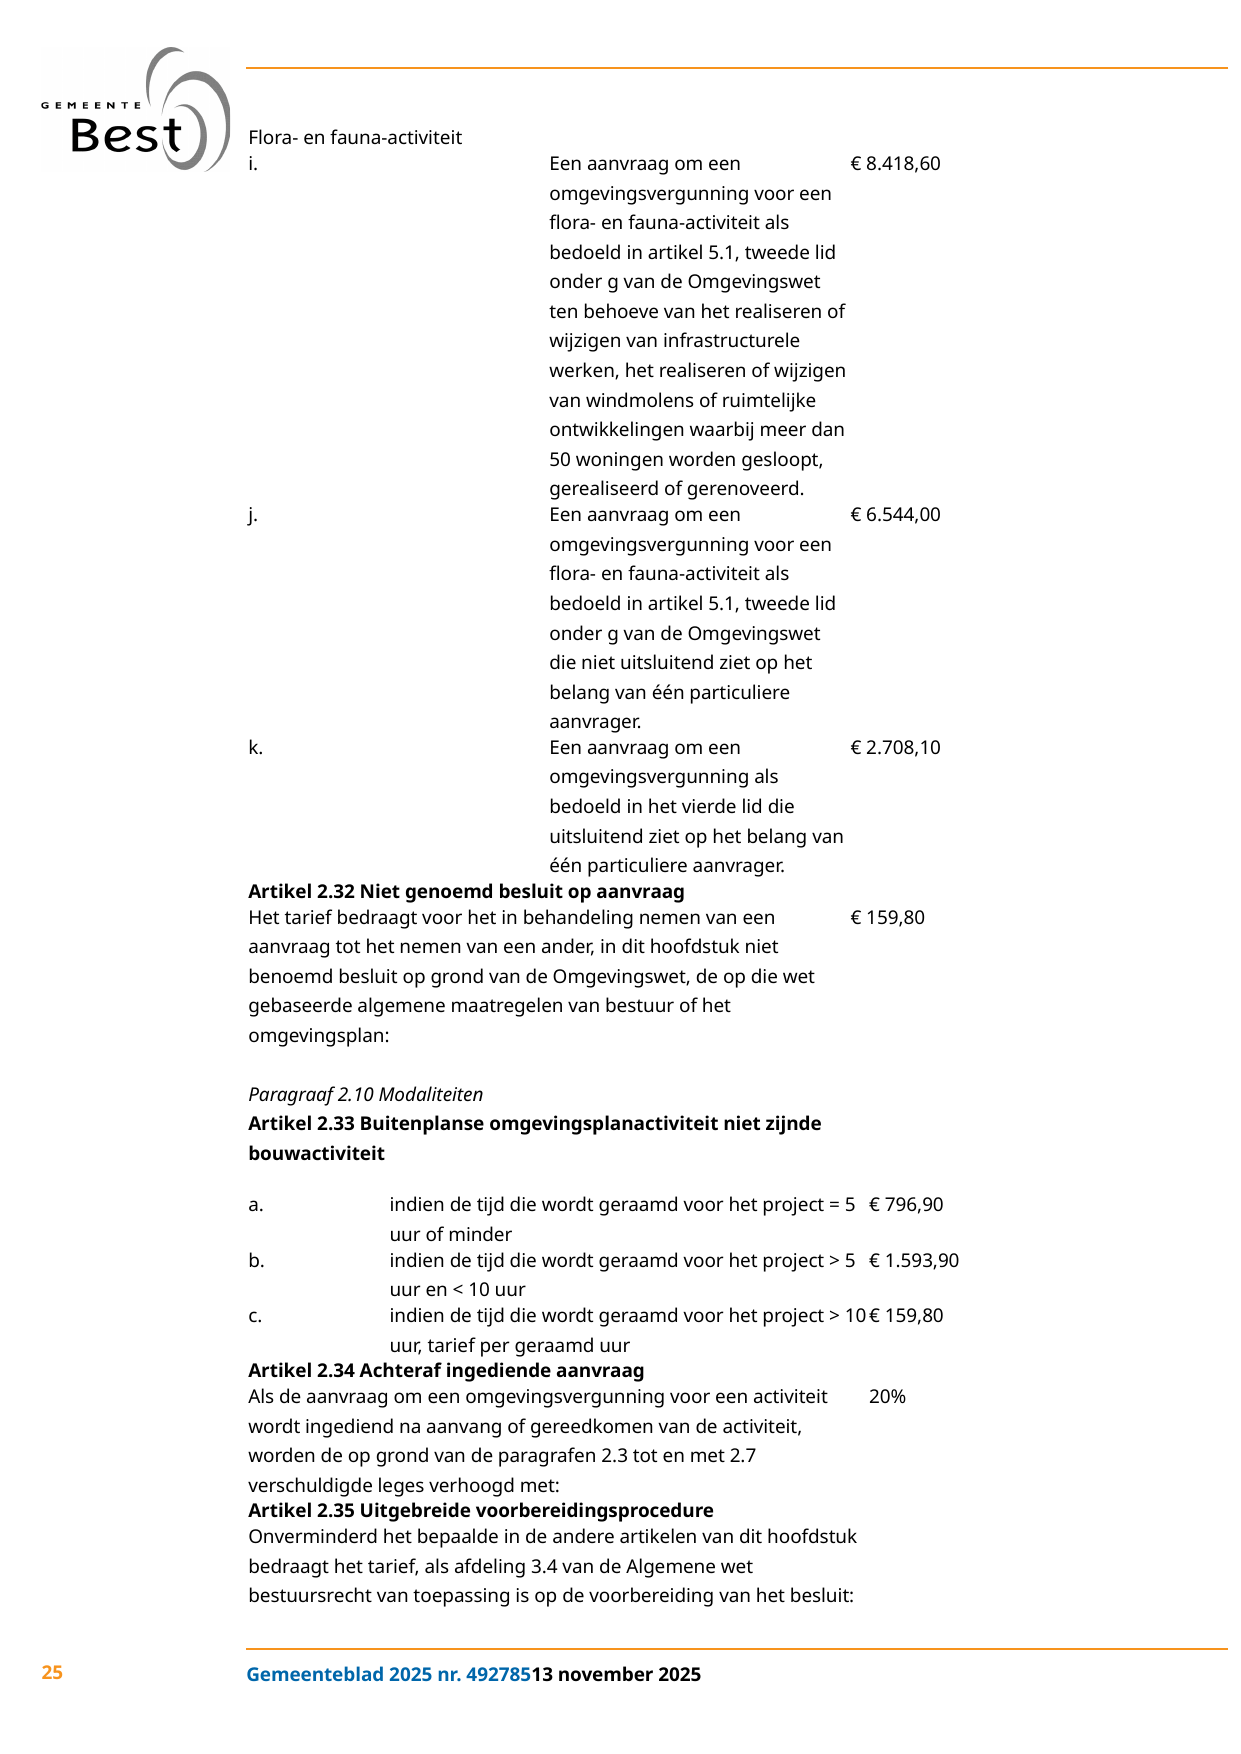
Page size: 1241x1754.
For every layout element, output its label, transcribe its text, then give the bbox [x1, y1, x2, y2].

table_cell [850, 878, 1152, 904]
table_cell i. [248, 150, 549, 501]
table_cell € 2.708,10 [850, 734, 1152, 878]
text Paragraaf 2.10 Modaliteiten [248, 1081, 1152, 1107]
table_cell a. [248, 1192, 389, 1247]
table_cell Als de aanvraag om een omgevingsvergunning voor een activiteit wordt ingediend na aanvang of gereedkomen van de activiteit, worden de op grond van de paragrafen 2.3 tot en met 2.7 verschuldigde leges verhoogd met: [248, 1383, 869, 1498]
table_header [869, 1111, 1010, 1166]
table_cell € 159,80 [850, 904, 1152, 1048]
table_cell [869, 1166, 1010, 1192]
table_cell € 159,80 [869, 1302, 1010, 1357]
table_cell Artikel 2.32 Niet genoemd besluit op aanvraag [248, 878, 850, 904]
table_cell Artikel 2.35 Uitgebreide voorbereidingsprocedure [248, 1498, 869, 1523]
table_cell Een aanvraag om een omgevingsvergunning voor een flora- en fauna-activiteit als bedoeld in artikel 5.1, tweede lid onder g van de Omgevingswet ten behoeve van het realiseren of wijzigen van infrastructurele werken, het realiseren of wijzigen van windmolens of ruimtelijke ontwikkelingen waarbij meer dan 50 woningen worden gesloopt, gerealiseerd of gerenoveerd. [549, 150, 850, 501]
table_cell [248, 1166, 869, 1192]
table_cell k. [248, 734, 549, 878]
table_cell Onverminderd het bepaalde in de andere artikelen van dit hoofdstuk bedraagt het tarief, als afdeling 3.4 van de Algemene wet bestuursrecht van toepassing is op de voorbereiding van het besluit: [248, 1524, 869, 1608]
table_cell b. [248, 1247, 389, 1302]
table_cell 20% [869, 1383, 1010, 1498]
table_cell Een aanvraag om een omgevingsvergunning voor een flora- en fauna-activiteit als bedoeld in artikel 5.1, tweede lid onder g van de Omgevingswet die niet uitsluitend ziet op het belang van één particuliere aanvrager. [549, 501, 850, 734]
table_cell € 796,90 [869, 1192, 1010, 1247]
table_cell Het tarief bedraagt voor het in behandeling nemen van een aanvraag tot het nemen van een ander, in dit hoofdstuk niet benoemd besluit op grond van de Omgevingswet, de op die wet gebaseerde algemene maatregelen van bestuur of het omgevingsplan: [248, 904, 850, 1048]
table_cell indien de tijd die wordt geraamd voor het project > 5 uur en < 10 uur [389, 1247, 869, 1302]
table_cell j. [248, 501, 549, 734]
table_header Flora- en fauna-activiteit [248, 125, 1152, 150]
table_cell indien de tijd die wordt geraamd voor het project = 5 uur of minder [389, 1192, 869, 1247]
table_cell Een aanvraag om een omgevingsvergunning als bedoeld in het vierde lid die uitsluitend ziet op het belang van één particuliere aanvrager. [549, 734, 850, 878]
table_cell [869, 1498, 1010, 1523]
table_cell [869, 1524, 1010, 1608]
table_cell € 6.544,00 [850, 501, 1152, 734]
table_cell Artikel 2.34 Achteraf ingediende aanvraag [248, 1358, 869, 1383]
picture [41, 47, 231, 172]
table_cell € 8.418,60 [850, 150, 1152, 501]
table_cell c. [248, 1302, 389, 1357]
table_cell [869, 1358, 1010, 1383]
table_cell € 1.593,90 [869, 1247, 1010, 1302]
table_header Artikel 2.33 Buitenplanse omgevingsplanactiviteit niet zijnde bouwactiviteit [248, 1111, 869, 1166]
table_cell indien de tijd die wordt geraamd voor het project > 10 uur, tarief per geraamd uur [389, 1302, 869, 1357]
